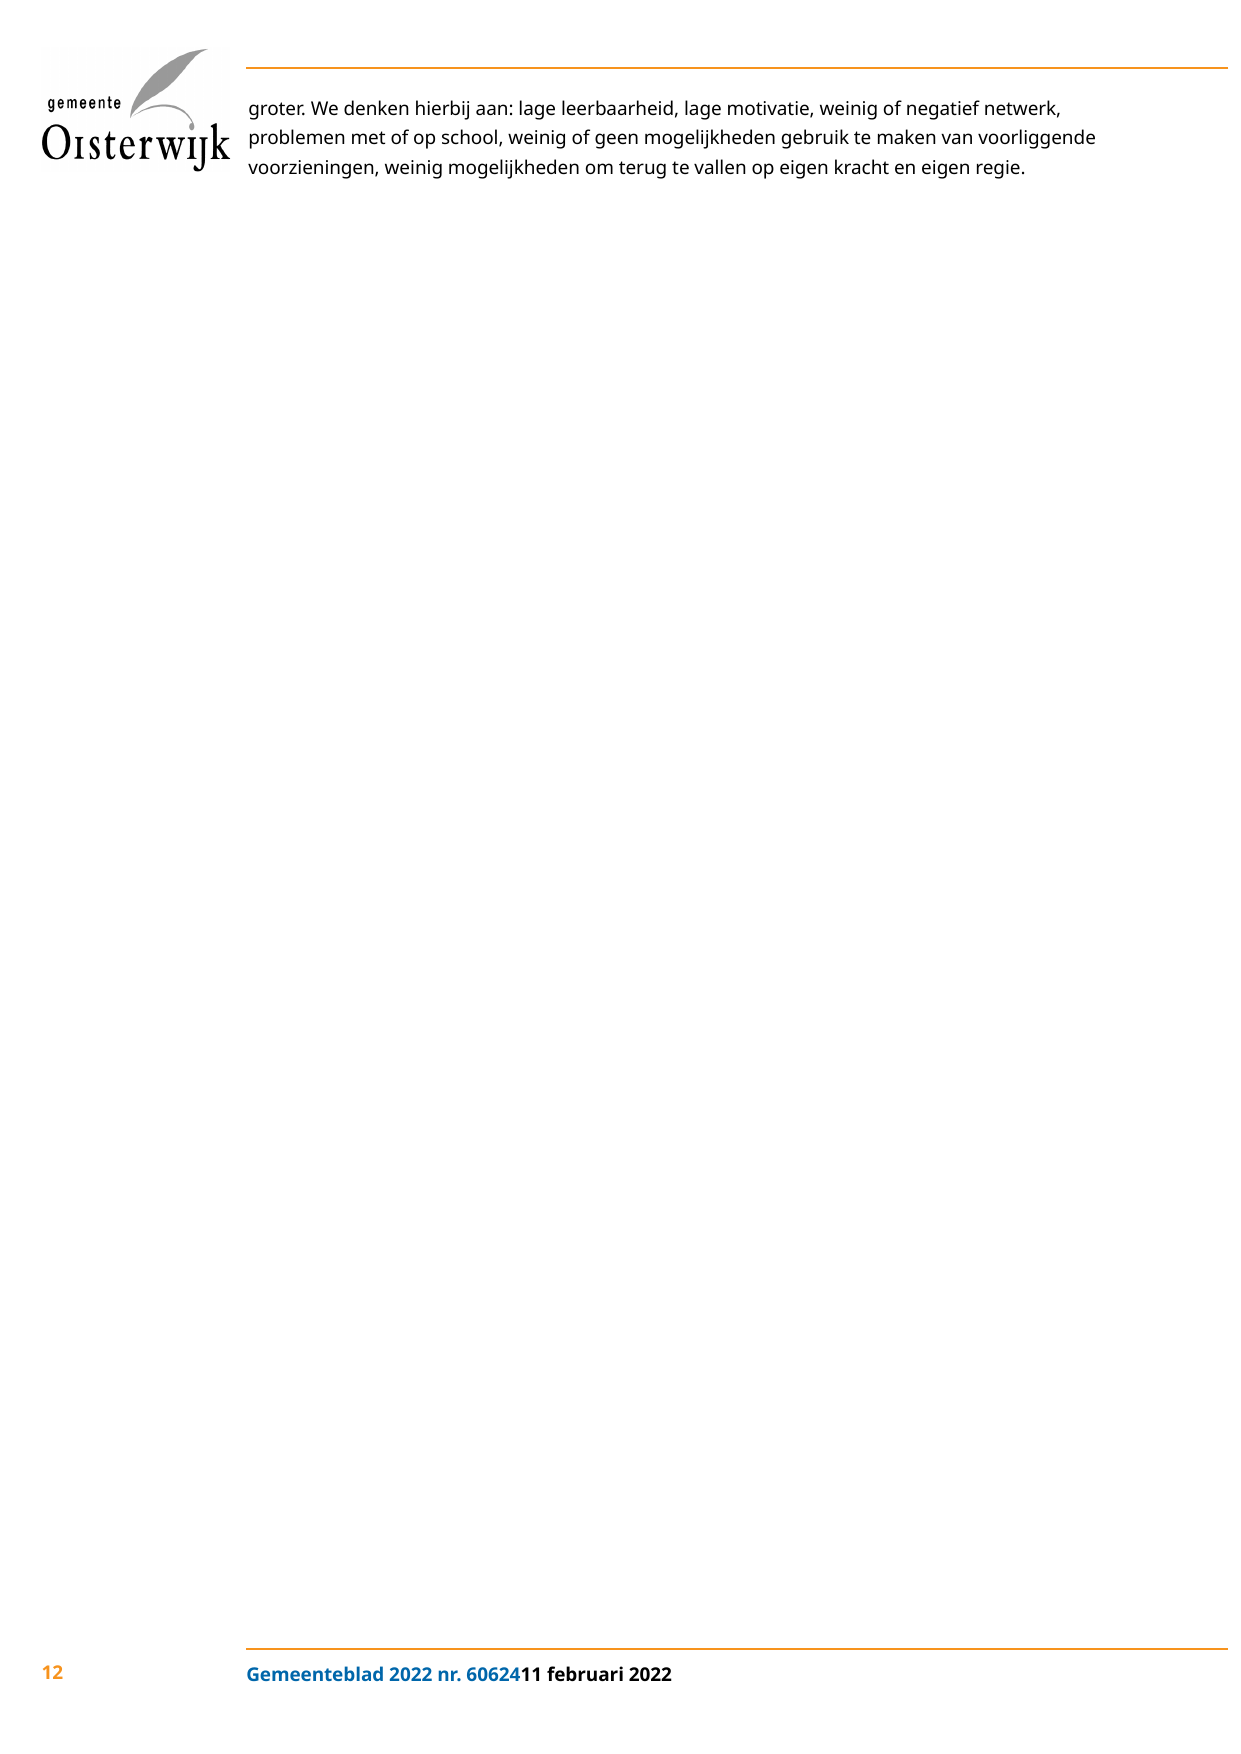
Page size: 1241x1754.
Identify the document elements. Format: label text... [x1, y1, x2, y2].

picture [41, 47, 231, 172]
text groter. We denken hierbij aan: lage leerbaarheid, lage motivatie, weinig of negatief netwerk, problemen met of op school, weinig of geen mogelijkheden gebruik te maken van voorliggende voorzieningen, weinig mogelijkheden om terug te vallen op eigen kracht en eigen regie. [248, 95, 1152, 180]
